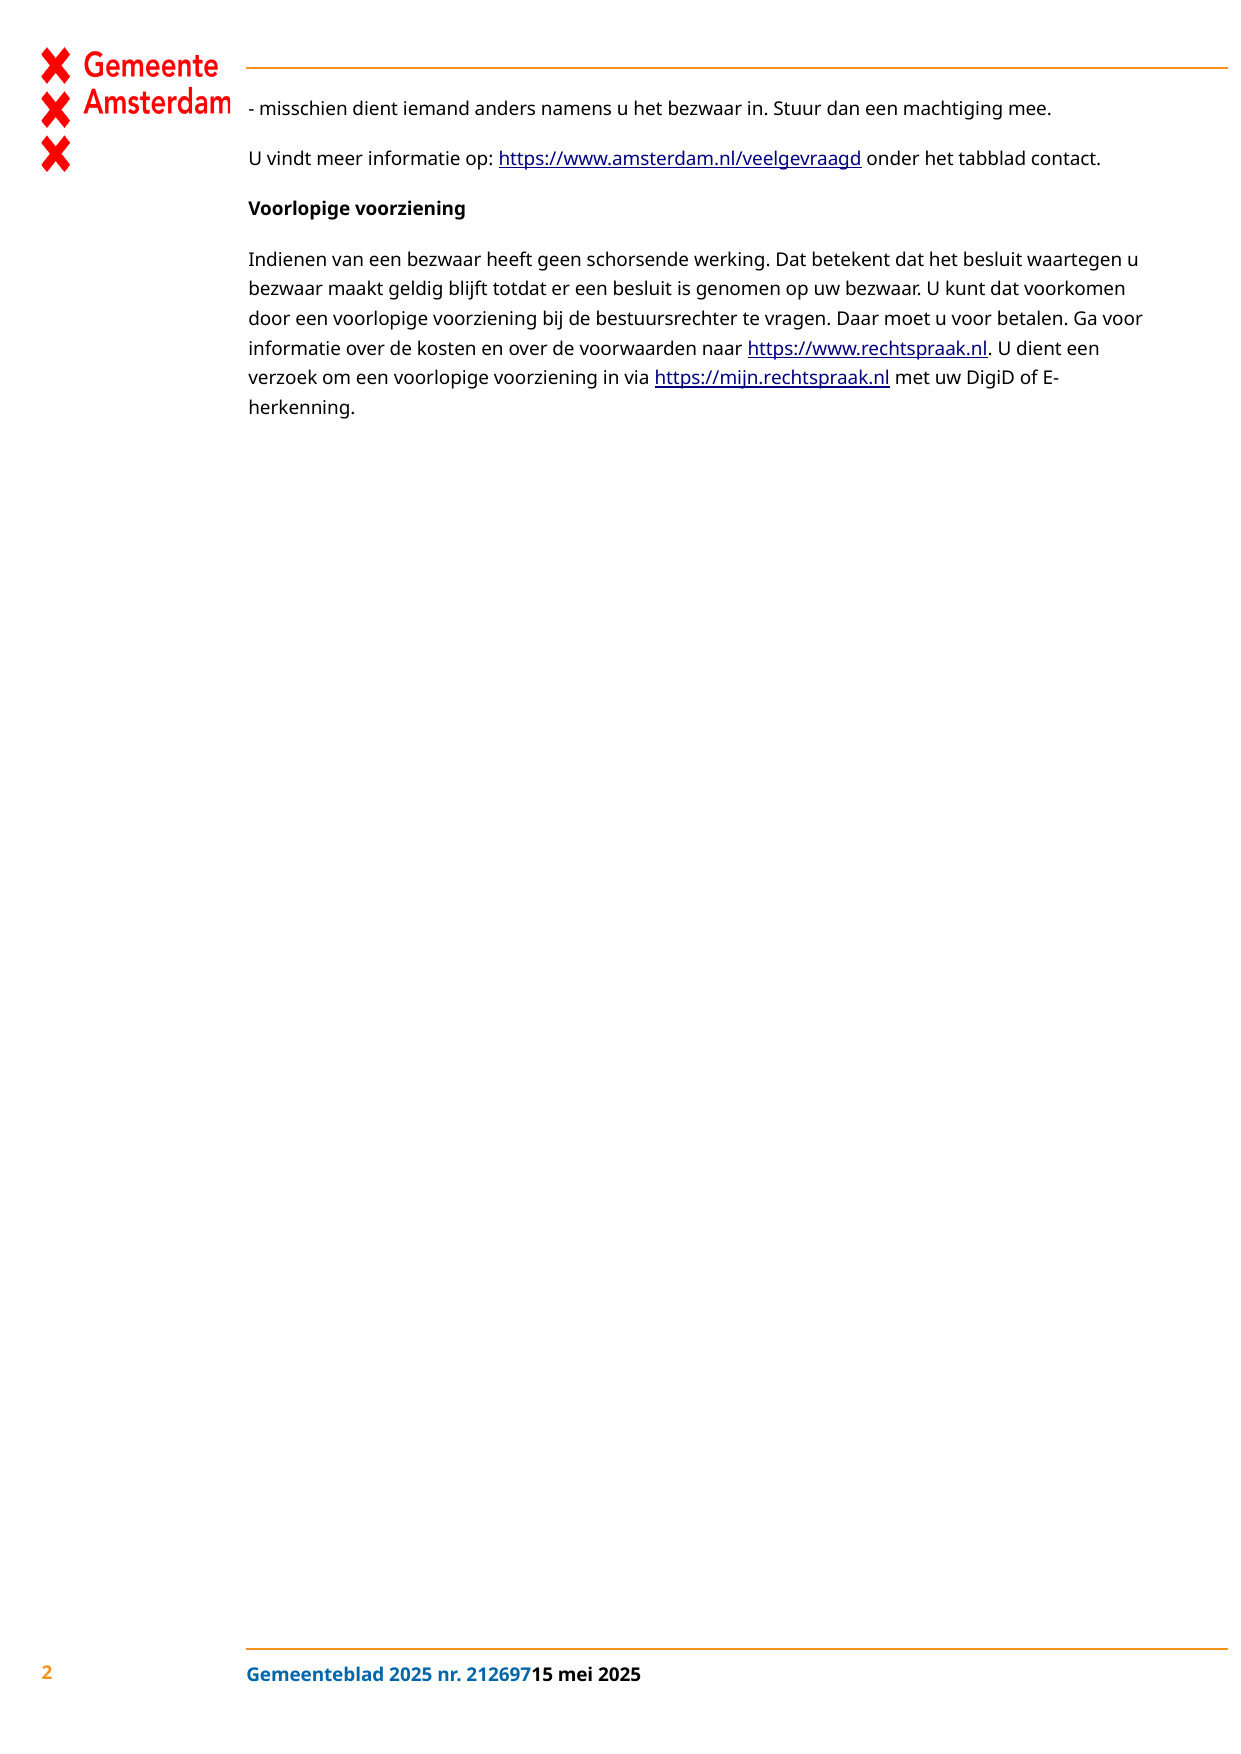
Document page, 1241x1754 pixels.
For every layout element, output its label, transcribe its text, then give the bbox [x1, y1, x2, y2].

text - misschien dient iemand anders namens u het bezwaar in. Stuur dan een machtiging mee. [248, 95, 1152, 121]
text U vindt meer informatie op: https://www.amsterdam.nl/veelgevraagd onder het tabblad contact. [248, 145, 1152, 171]
text Voorlopige voorziening [248, 196, 1152, 221]
picture [41, 47, 231, 172]
text Indienen van een bezwaar heeft geen schorsende werking. Dat betekent dat het besluit waartegen u bezwaar maakt geldig blijft totdat er een besluit is genomen op uw bezwaar. U kunt dat voorkomen door een voorlopige voorziening bij de bestuursrechter te vragen. Daar moet u voor betalen. Ga voor informatie over de kosten en over de voorwaarden naar https://www.rechtspraak.nl. U dient een verzoek om een voorlopige voorziening in via https://mijn.rechtspraak.nl met uw DigiD of E-herkenning. [248, 246, 1152, 420]
